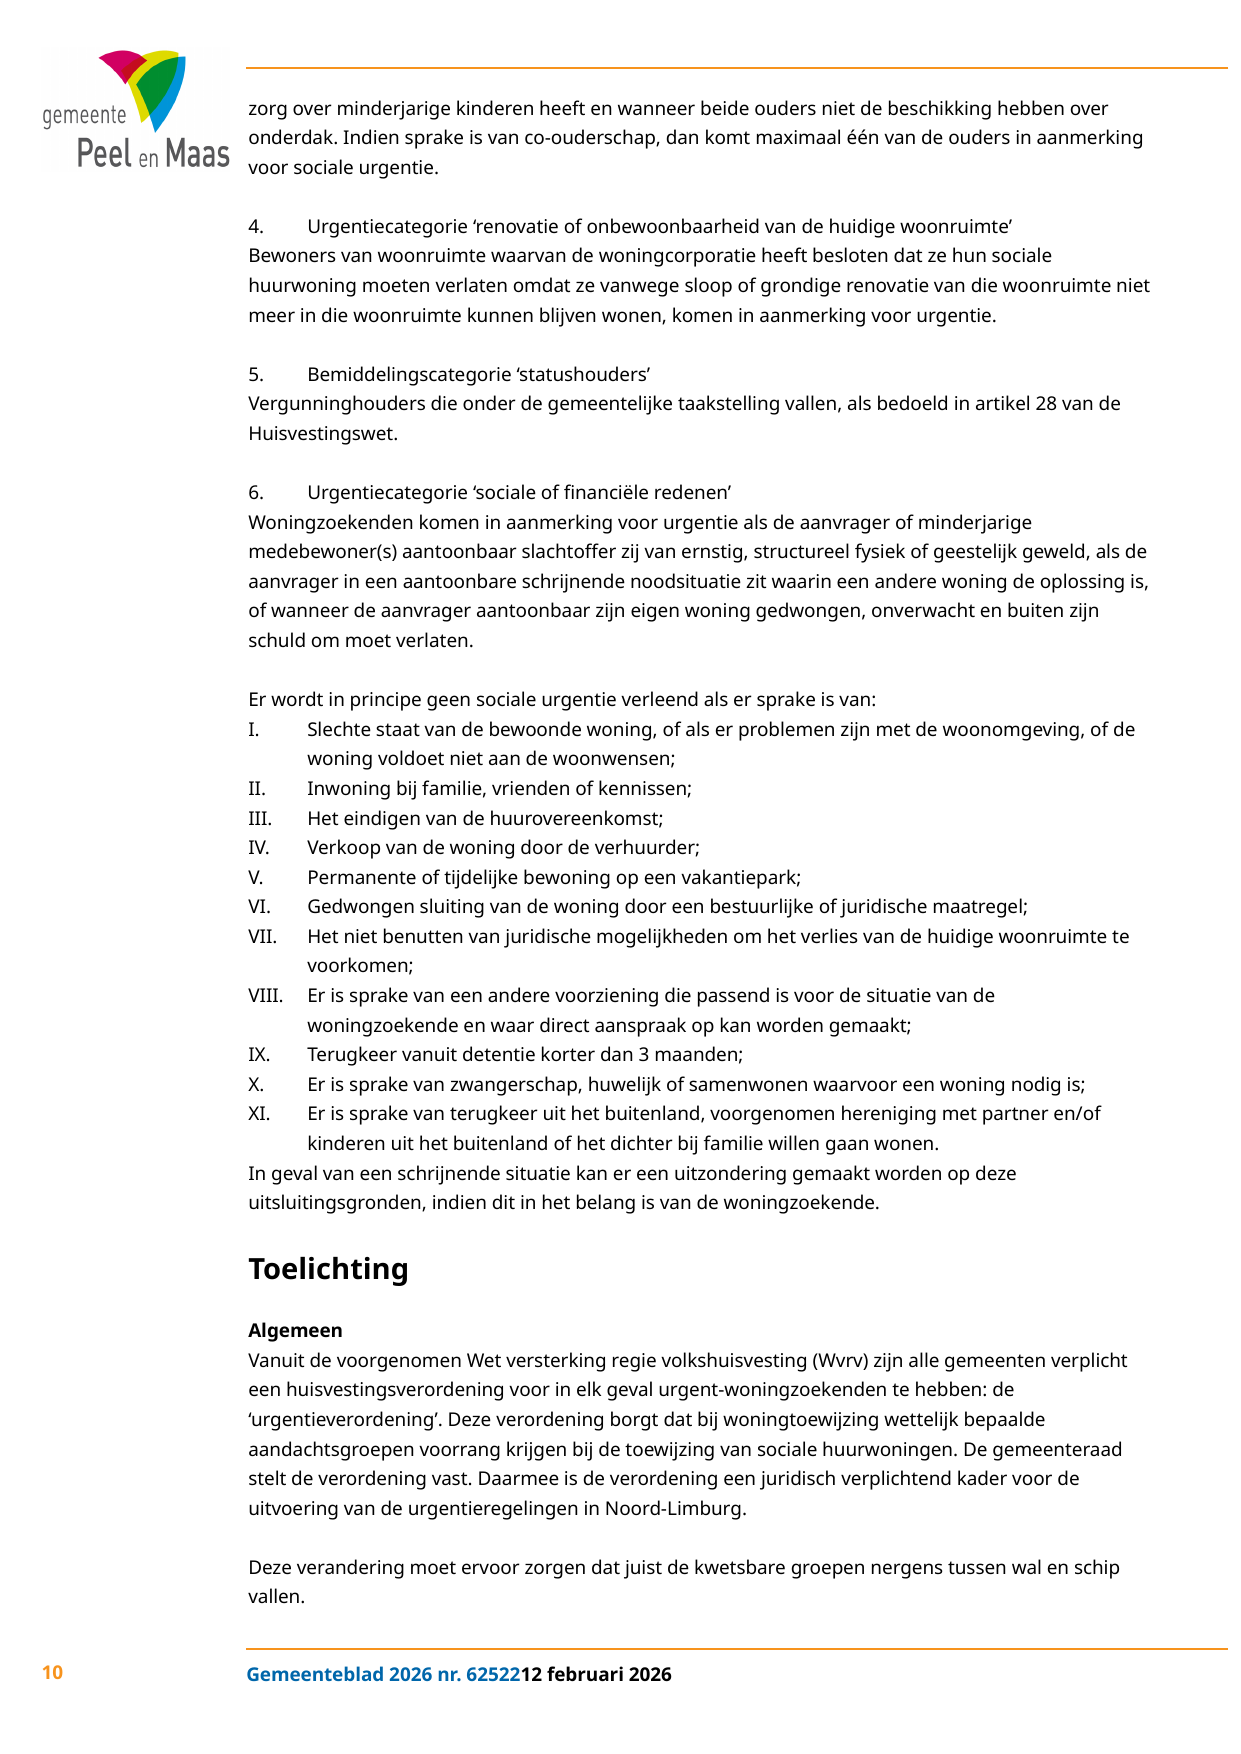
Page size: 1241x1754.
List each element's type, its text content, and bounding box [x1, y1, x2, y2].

list Urgentiecategorie ‘sociale of financiële redenen’ [248, 479, 1152, 505]
list Er is sprake van terugkeer uit het buitenland, voorgenomen hereniging met partner en/of kinderen uit het buitenland of het dichter bij familie willen gaan wonen. [248, 1101, 1152, 1156]
list Er is sprake van een andere voorziening die passend is voor de situatie van de woningzoekende en waar direct aanspraak op kan worden gemaakt; [248, 982, 1152, 1038]
list Er is sprake van zwangerschap, huwelijk of samenwonen waarvoor een woning nodig is; [248, 1071, 1152, 1097]
text zorg over minderjarige kinderen heeft en wanneer beide ouders niet de beschikking hebben over onderdak. Indien sprake is van co-ouderschap, dan komt maximaal één van de ouders in aanmerking voor sociale urgentie. [248, 95, 1152, 180]
list Het eindigen van de huurovereenkomst; [248, 805, 1152, 831]
text Toelichting [248, 1248, 1152, 1288]
list Verkoop van de woning door de verhuurder; [248, 834, 1152, 860]
list Bemiddelingscategorie ‘statushouders’ [248, 361, 1152, 387]
text Vergunninghouders die onder de gemeentelijke taakstelling vallen, als bedoeld in artikel 28 van de Huisvestingswet. [248, 391, 1152, 446]
picture [41, 47, 231, 172]
text Bewoners van woonruimte waarvan de woningcorporatie heeft besloten dat ze hun sociale huurwoning moeten verlaten omdat ze vanwege sloop of grondige renovatie van die woonruimte niet meer in die woonruimte kunnen blijven wonen, komen in aanmerking voor urgentie. [248, 243, 1152, 328]
list Gedwongen sluiting van de woning door een bestuurlijke of juridische maatregel; [248, 893, 1152, 919]
list Urgentiecategorie ‘renovatie of onbewoonbaarheid van de huidige woonruimte’ [248, 213, 1152, 239]
list Terugkeer vanuit detentie korter dan 3 maanden; [248, 1041, 1152, 1067]
list Permanente of tijdelijke bewoning op een vakantiepark; [248, 864, 1152, 890]
list Slechte staat van de bewoonde woning, of als er problemen zijn met de woonomgeving, of de woning voldoet niet aan de woonwensen; [248, 716, 1152, 771]
list Inwoning bij familie, vrienden of kennissen; [248, 775, 1152, 801]
text Algemeen [248, 1317, 1152, 1343]
text Deze verandering moet ervoor zorgen dat juist de kwetsbare groepen nergens tussen wal en schip vallen. [248, 1554, 1152, 1609]
text Er wordt in principe geen sociale urgentie verleend als er sprake is van: [248, 686, 1152, 712]
text Vanuit de voorgenomen Wet versterking regie volkshuisvesting (Wvrv) zijn alle gemeenten verplicht een huisvestingsverordening voor in elk geval urgent-woningzoekenden te hebben: de ‘urgentieverordening’. Deze verordening borgt dat bij woningtoewijzing wettelijk bepaalde aandachtsgroepen voorrang krijgen bij de toewijzing van sociale huurwoningen. De gemeenteraad stelt de verordening vast. Daarmee is de verordening een juridisch verplichtend kader voor de uitvoering van de urgentieregelingen in Noord-Limburg. [248, 1347, 1152, 1521]
text In geval van een schrijnende situatie kan er een uitzondering gemaakt worden op deze uitsluitingsgronden, indien dit in het belang is van de woningzoekende. [248, 1160, 1152, 1215]
list Het niet benutten van juridische mogelijkheden om het verlies van de huidige woonruimte te voorkomen; [248, 923, 1152, 978]
text Woningzoekenden komen in aanmerking voor urgentie als de aanvrager of minderjarige medebewoner(s) aantoonbaar slachtoffer zij van ernstig, structureel fysiek of geestelijk geweld, als de aanvrager in een aantoonbare schrijnende noodsituatie zit waarin een andere woning de oplossing is, of wanneer de aanvrager aantoonbaar zijn eigen woning gedwongen, onverwacht en buiten zijn schuld om moet verlaten. [248, 509, 1152, 653]
